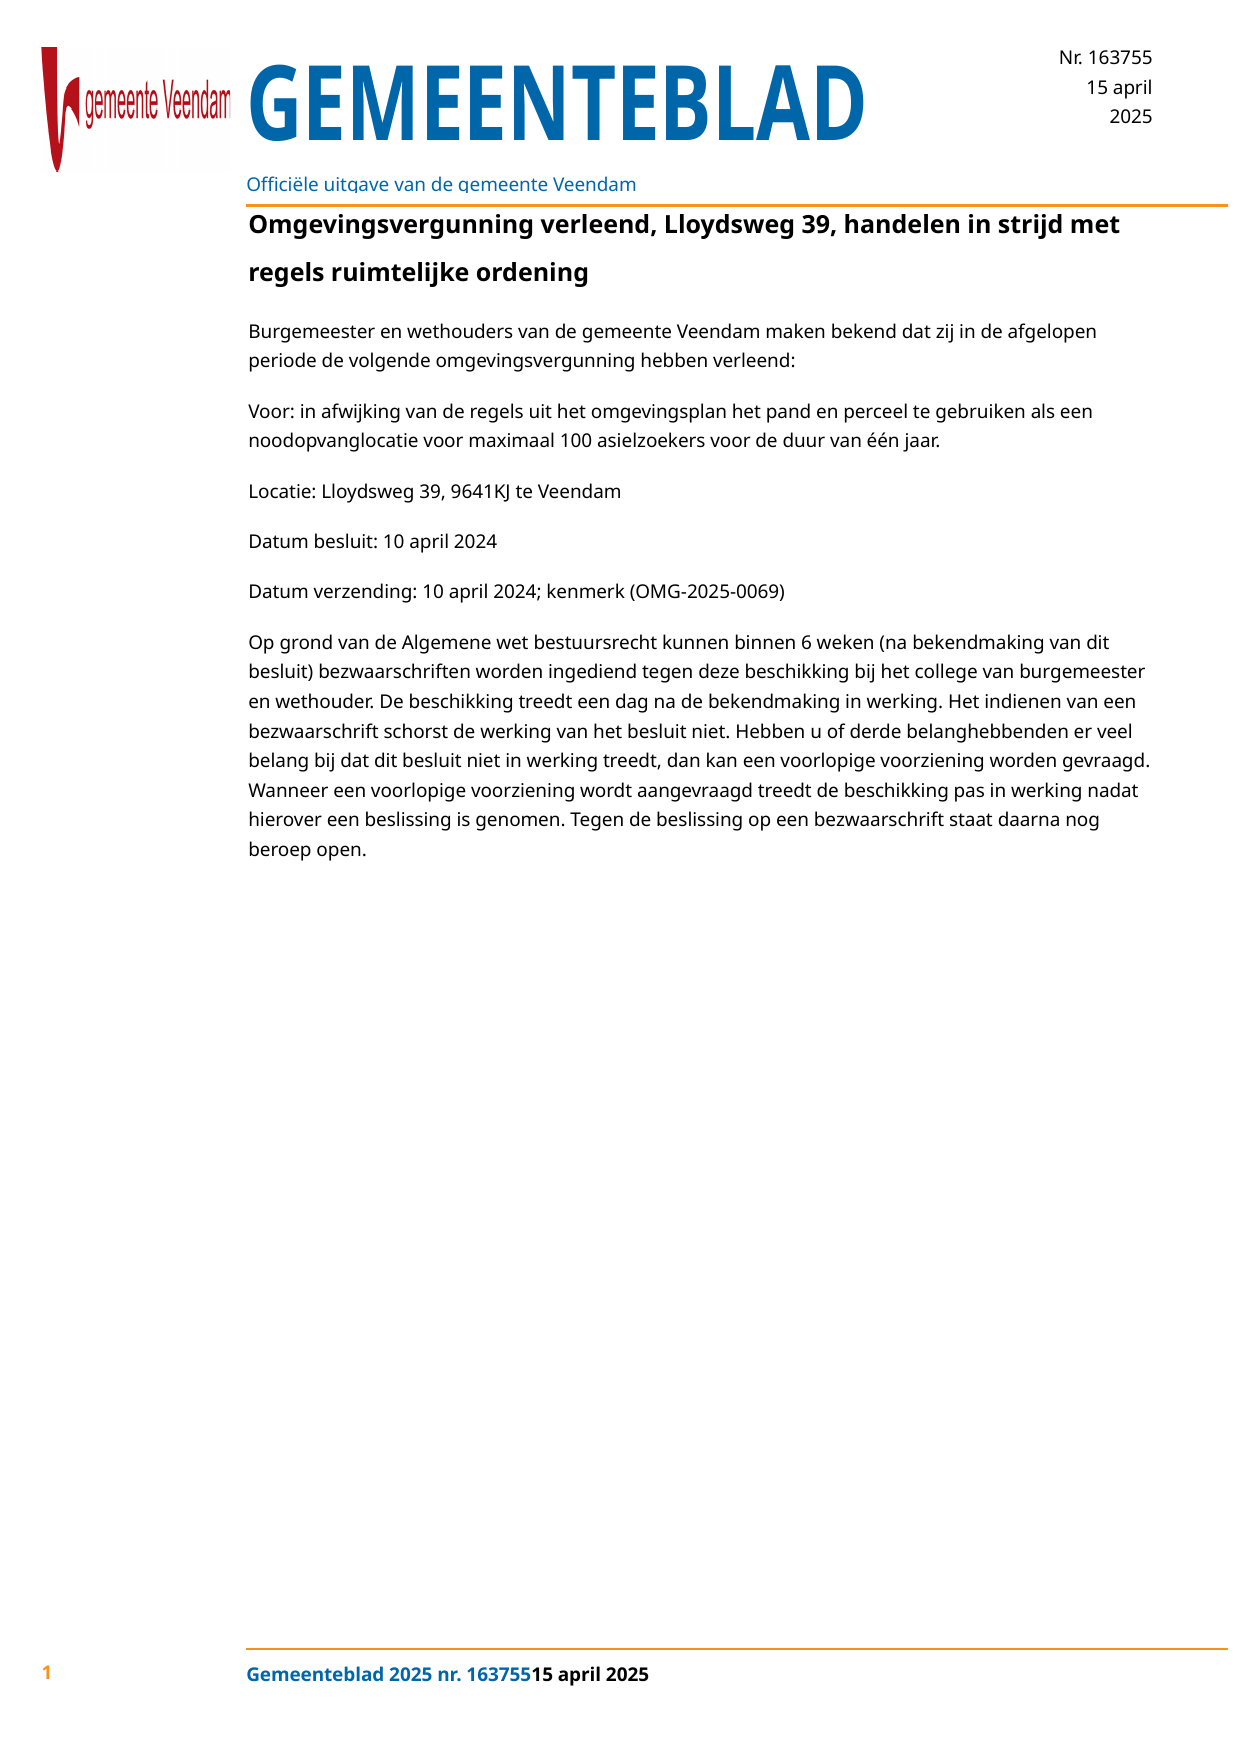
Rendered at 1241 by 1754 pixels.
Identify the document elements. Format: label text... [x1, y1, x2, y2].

text Voor: in afwijking van de regels uit het omgevingsplan het pand en perceel te gebruiken als een noodopvanglocatie voor maximaal 100 asielzoekers voor de duur van één jaar. [248, 398, 1152, 453]
text Burgemeester en wethouders van de gemeente Veendam maken bekend dat zij in de afgelopen periode de volgende omgevingsvergunning hebben verleend: [248, 318, 1152, 373]
text Locatie: Lloydsweg 39, 9641KJ te Veendam [248, 478, 1152, 504]
text Op grond van de Algemene wet bestuursrecht kunnen binnen 6 weken (na bekendmaking van dit besluit) bezwaarschriften worden ingediend tegen deze beschikking bij het college van burgemeester en wethouder. De beschikking treedt een dag na de bekendmaking in werking. Het indienen van een bezwaarschrift schorst de werking van het besluit niet. Hebben u of derde belanghebbenden er veel belang bij dat dit besluit niet in werking treedt, dan kan een voorlopige voorziening worden gevraagd. Wanneer een voorlopige voorziening wordt aangevraagd treedt de beschikking pas in werking nadat hierover een beslissing is genomen. Tegen de beslissing op een bezwaarschrift staat daarna nog beroep open. [248, 629, 1152, 862]
text Omgevingsvergunning verleend, Lloydsweg 39, handelen in strijd met regels ruimtelijke ordening [248, 207, 1152, 288]
text Datum verzending: 10 april 2024; kenmerk (OMG-2025-0069) [248, 579, 1152, 604]
picture [41, 47, 231, 172]
text Datum besluit: 10 april 2024 [248, 528, 1152, 554]
